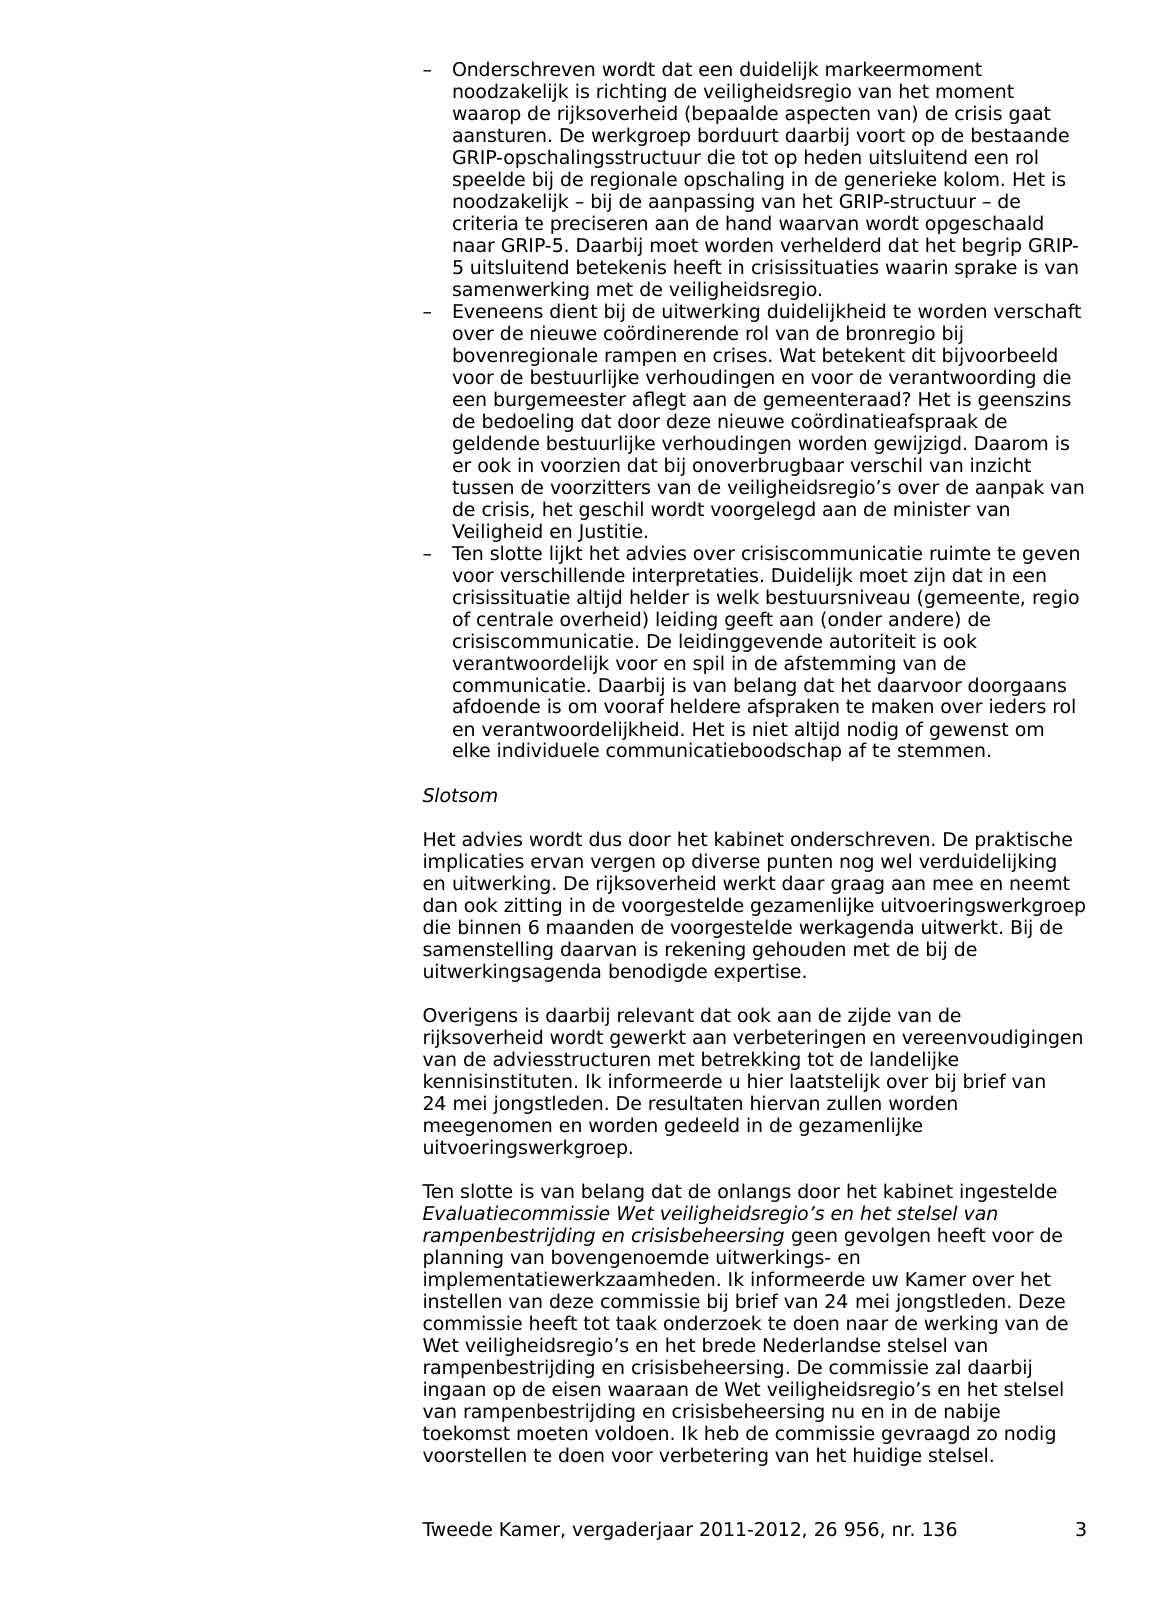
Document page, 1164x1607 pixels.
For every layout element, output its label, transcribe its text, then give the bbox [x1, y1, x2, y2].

text – Onderschreven wordt dat een duidelijk markeermoment noodzakelijk is richting de veiligheidsregio van het moment waarop de rijksoverheid (bepaalde aspecten van) de crisis gaat aansturen. De werkgroep borduurt daarbij voort op de bestaande GRIP-opschalingsstructuur die tot op heden uitsluitend een rol speelde bij de regionale opschaling in de generieke kolom. Het is noodzakelijk – bij de aanpassing van het GRIP-structuur – de criteria te preciseren aan de hand waarvan wordt opgeschaald naar GRIP-5. Daarbij moet worden verhelderd dat het begrip GRIP-5 uitsluitend betekenis heeft in crisissituaties waarin sprake is van samenwerking met de veiligheidsregio. [422, 59, 1087, 301]
text – Eveneens dient bij de uitwerking duidelijkheid te worden verschaft over de nieuwe coördinerende rol van de bronregio bij bovenregionale rampen en crises. Wat betekent dit bijvoorbeeld voor de bestuurlijke verhoudingen en voor de verantwoording die een burgemeester aflegt aan de gemeenteraad? Het is geenszins de bedoeling dat door deze nieuwe coördinatieafspraak de geldende bestuurlijke verhoudingen worden gewijzigd. Daarom is er ook in voorzien dat bij onoverbrugbaar verschil van inzicht tussen de voorzitters van de veiligheidsregio’s over de aanpak van de crisis, het geschil wordt voorgelegd aan de minister van Veiligheid en Justitie. [422, 301, 1087, 543]
subtitle Slotsom [422, 784, 1087, 807]
text – Ten slotte lijkt het advies over crisiscommunicatie ruimte te geven voor verschillende interpretaties. Duidelijk moet zijn dat in een crisissituatie altijd helder is welk bestuursniveau (gemeente, regio of centrale overheid) leiding geeft aan (onder andere) de crisiscommunicatie. De leidinggevende autoriteit is ook verantwoordelijk voor en spil in de afstemming van de communicatie. Daarbij is van belang dat het daarvoor doorgaans afdoende is om vooraf heldere afspraken te maken over ieders rol en verantwoordelijkheid. Het is niet altijd nodig of gewenst om elke individuele communicatieboodschap af te stemmen. [422, 543, 1087, 762]
text Het advies wordt dus door het kabinet onderschreven. De praktische implicaties ervan vergen op diverse punten nog wel verduidelijking en uitwerking. De rijksoverheid werkt daar graag aan mee en neemt dan ook zitting in de voorgestelde gezamenlijke uitvoeringswerkgroep die binnen 6 maanden de voorgestelde werkagenda uitwerkt. Bij de samenstelling daarvan is rekening gehouden met de bij de uitwerkingsagenda benodigde expertise. [422, 829, 1087, 983]
text Overigens is daarbij relevant dat ook aan de zijde van de rijksoverheid wordt gewerkt aan verbeteringen en vereenvoudigingen van de adviesstructuren met betrekking tot de landelijke kennisinstituten. Ik informeerde u hier laatstelijk over bij brief van 24 mei jongstleden. De resultaten hiervan zullen worden meegenomen en worden gedeeld in de gezamenlijke uitvoeringswerkgroep. [422, 1005, 1087, 1159]
text Ten slotte is van belang dat de onlangs door het kabinet ingestelde Evaluatiecommissie Wet veiligheidsregio’s en het stelsel van rampenbestrijding en crisisbeheersing geen gevolgen heeft voor de planning van bovengenoemde uitwerkings- en implementatiewerkzaamheden. Ik informeerde uw Kamer over het instellen van deze commissie bij brief van 24 mei jongstleden. Deze commissie heeft tot taak onderzoek te doen naar de werking van de Wet veiligheidsregio’s en het brede Nederlandse stelsel van rampenbestrijding en crisisbeheersing. De commissie zal daarbij ingaan op de eisen waaraan de Wet veiligheidsregio’s en het stelsel van rampenbestrijding en crisisbeheersing nu en in de nabije toekomst moeten voldoen. Ik heb de commissie gevraagd zo nodig voorstellen te doen voor verbetering van het huidige stelsel. [422, 1181, 1087, 1467]
